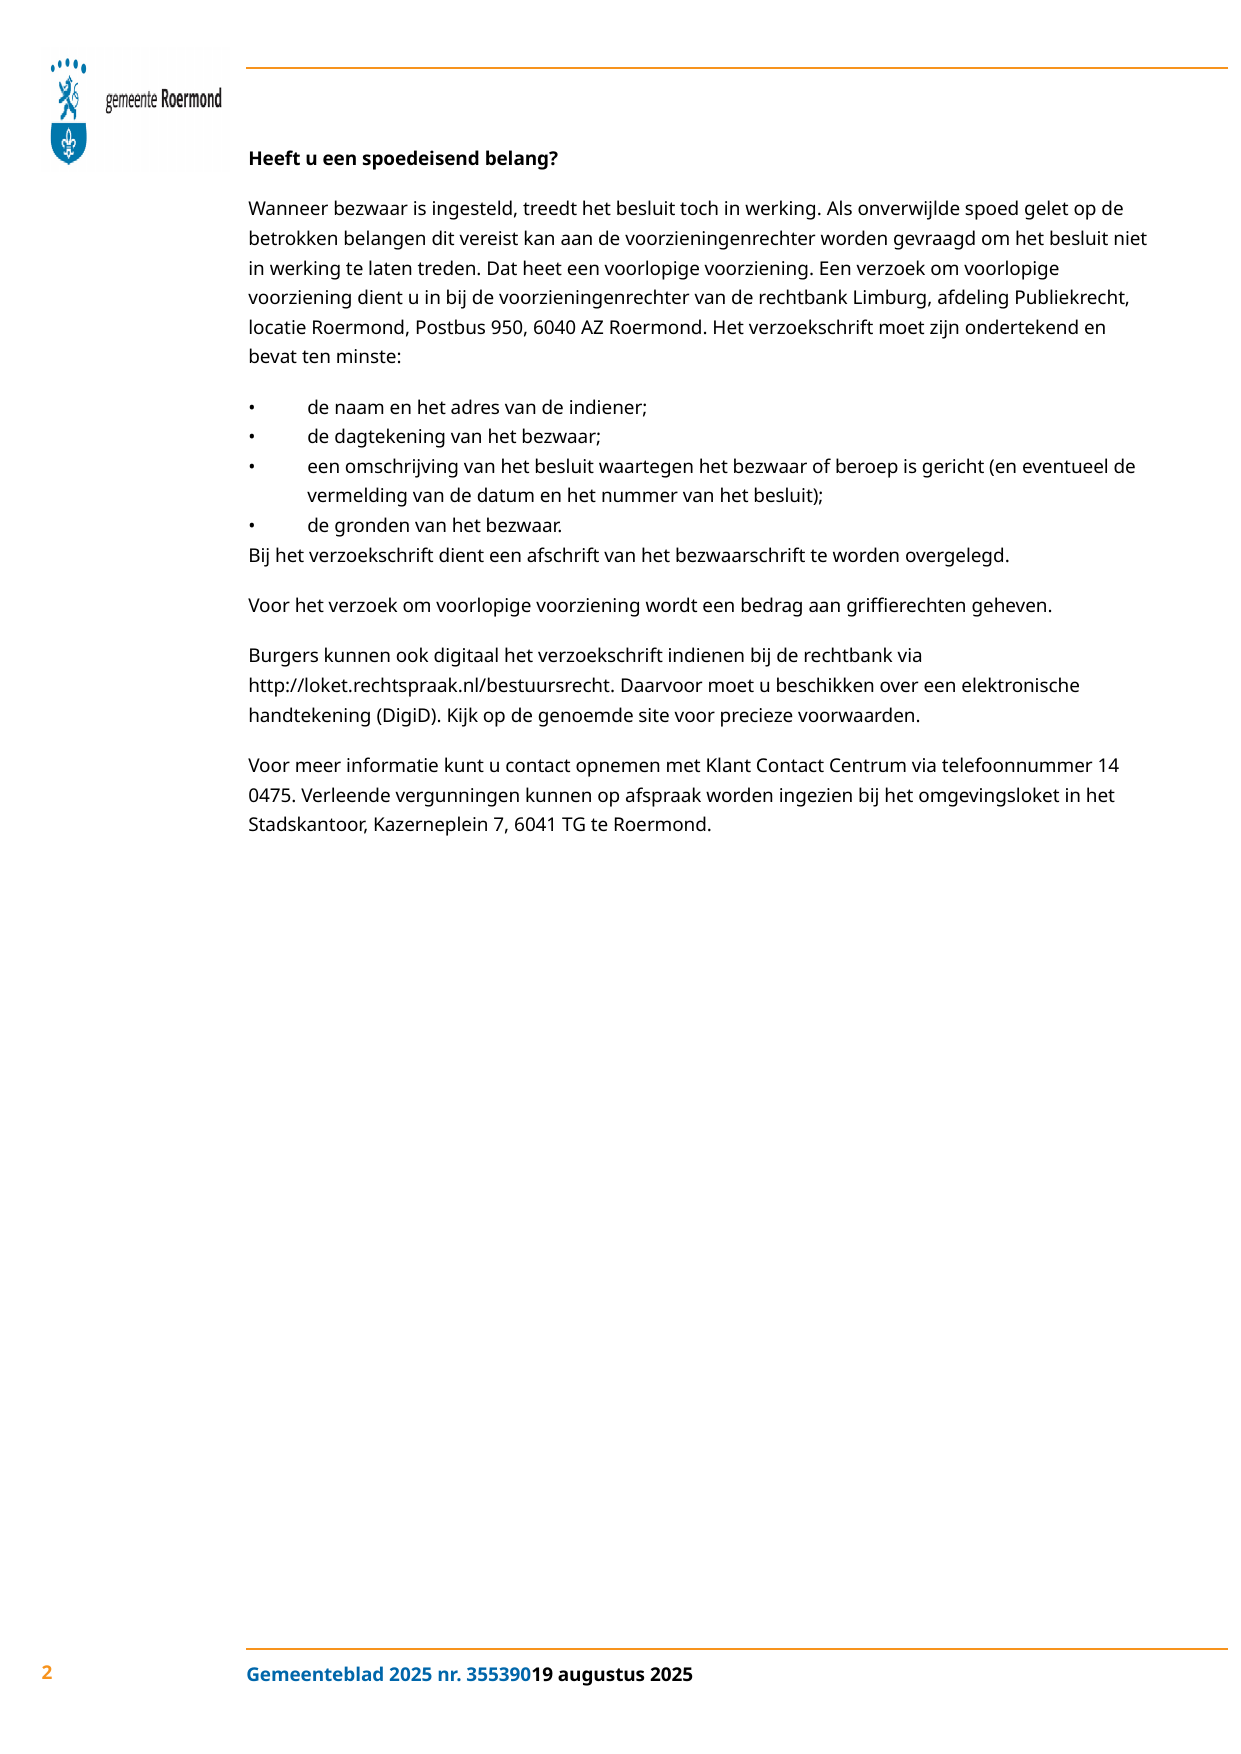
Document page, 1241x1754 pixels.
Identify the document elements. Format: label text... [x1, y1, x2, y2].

text Bij het verzoekschrift dient een afschrift van het bezwaarschrift te worden overgelegd. [248, 542, 1152, 568]
text Voor meer informatie kunt u contact opnemen met Klant Contact Centrum via telefoonnummer 14 0475. Verleende vergunningen kunnen op afspraak worden ingezien bij het omgevingsloket in het Stadskantoor, Kazerneplein 7, 6041 TG te Roermond. [248, 752, 1152, 837]
picture [41, 47, 231, 172]
text Burgers kunnen ook digitaal het verzoekschrift indienen bij de rechtbank via http://loket.rechtspraak.nl/bestuursrecht. Daarvoor moet u beschikken over een elektronische handtekening (DigiD). Kijk op de genoemde site voor precieze voorwaarden. [248, 643, 1152, 728]
list de naam en het adres van de indiener; [248, 394, 1152, 420]
list de dagtekening van het bezwaar; [248, 423, 1152, 449]
text Voor het verzoek om voorlopige voorziening wordt een bedrag aan griffierechten geheven. [248, 592, 1152, 618]
list de gronden van het bezwaar. [248, 512, 1152, 538]
text Heeft u een spoedeisend belang? [248, 145, 1152, 171]
text Wanneer bezwaar is ingesteld, treedt het besluit toch in werking. Als onverwijlde spoed gelet op de betrokken belangen dit vereist kan aan de voorzieningenrechter worden gevraagd om het besluit niet in werking te laten treden. Dat heet een voorlopige voorziening. Een verzoek om voorlopige voorziening dient u in bij de voorzieningenrechter van de rechtbank Limburg, afdeling Publiekrecht, locatie Roermond, Postbus 950, 6040 AZ Roermond. Het verzoekschrift moet zijn ondertekend en bevat ten minste: [248, 196, 1152, 369]
list een omschrijving van het besluit waartegen het bezwaar of beroep is gericht (en eventueel de vermelding van de datum en het nummer van het besluit); [248, 453, 1152, 508]
